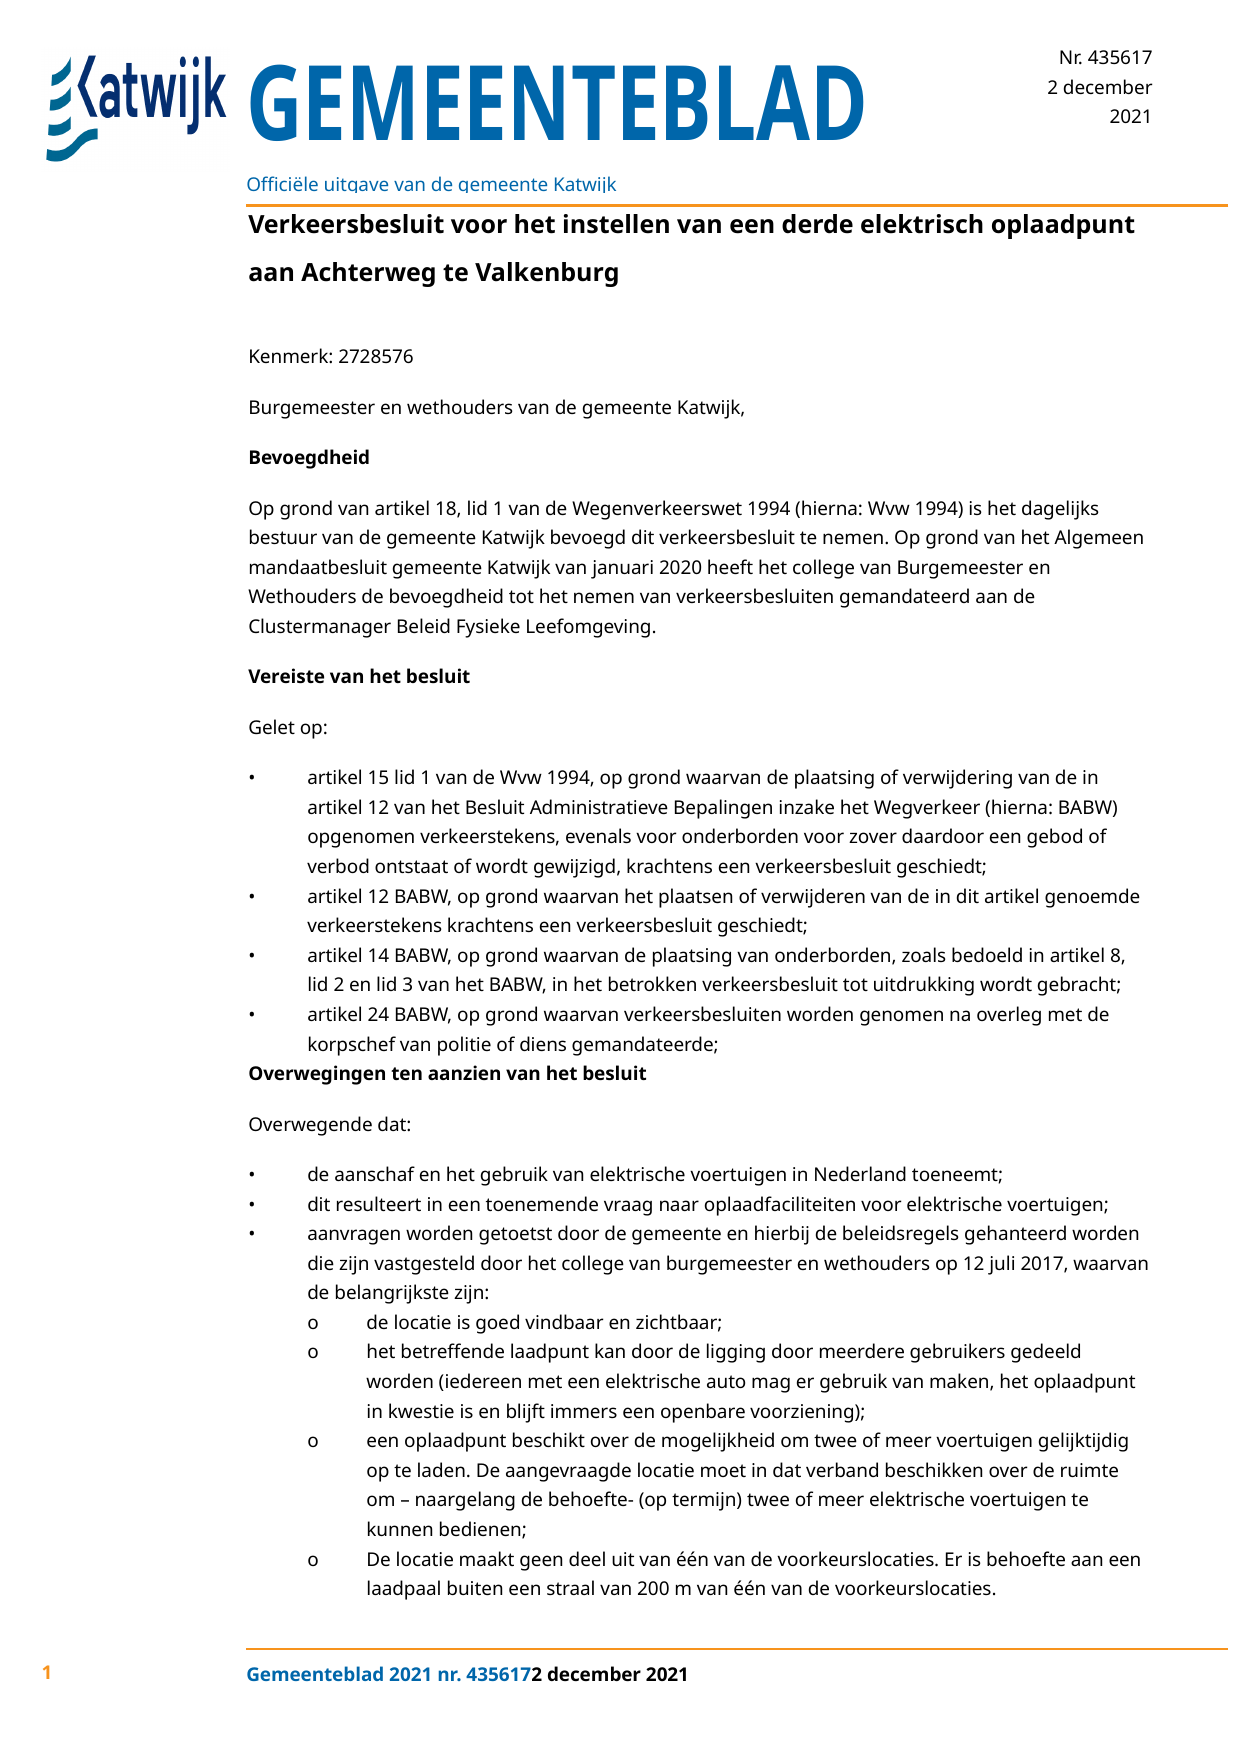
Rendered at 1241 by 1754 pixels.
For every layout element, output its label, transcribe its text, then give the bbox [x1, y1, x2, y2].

list artikel 24 BABW, op grond waarvan verkeersbesluiten worden genomen na overleg met de korpschef van politie of diens gemandateerde; [248, 1001, 1152, 1056]
text Gelet op: [248, 714, 1152, 740]
text Kenmerk: 2728576 [248, 344, 1152, 369]
list de locatie is goed vindbaar en zichtbaar; [307, 1309, 1152, 1335]
picture [41, 47, 231, 172]
text Verkeersbesluit voor het instellen van een derde elektrisch oplaadpunt aan Achterweg te Valkenburg [248, 207, 1152, 288]
text Overwegingen ten aanzien van het besluit [248, 1060, 1152, 1086]
list De locatie maakt geen deel uit van één van de voorkeurslocaties. Er is behoefte aan een laadpaal buiten een straal van 200 m van één van de voorkeurslocaties. [307, 1546, 1152, 1601]
list artikel 15 lid 1 van de Wvw 1994, op grond waarvan de plaatsing of verwijdering van de in artikel 12 van het Besluit Administratieve Bepalingen inzake het Wegverkeer (hierna: BABW) opgenomen verkeerstekens, evenals voor onderborden voor zover daardoor een gebod of verbod ontstaat of wordt gewijzigd, krachtens een verkeersbesluit geschiedt; [248, 764, 1152, 879]
list de aanschaf en het gebruik van elektrische voertuigen in Nederland toeneemt; [248, 1161, 1152, 1187]
list het betreffende laadpunt kan door de ligging door meerdere gebruikers gedeeld worden (iedereen met een elektrische auto mag er gebruik van maken, het oplaadpunt in kwestie is en blijft immers een openbare voorziening); [307, 1339, 1152, 1423]
list artikel 12 BABW, op grond waarvan het plaatsen of verwijderen van de in dit artikel genoemde verkeerstekens krachtens een verkeersbesluit geschiedt; [248, 883, 1152, 938]
list dit resulteert in een toenemende vraag naar oplaadfaciliteiten voor elektrische voertuigen; [248, 1191, 1152, 1216]
list aanvragen worden getoetst door de gemeente en hierbij de beleidsregels gehanteerd worden die zijn vastgesteld door het college van burgemeester en wethouders op 12 juli 2017, waarvan de belangrijkste zijn: [248, 1220, 1152, 1305]
text Bevoegdheid [248, 444, 1152, 470]
text Overwegende dat: [248, 1111, 1152, 1136]
text Vereiste van het besluit [248, 664, 1152, 689]
text Op grond van artikel 18, lid 1 van de Wegenverkeerswet 1994 (hierna: Wvw 1994) is het dagelijks bestuur van de gemeente Katwijk bevoegd dit verkeersbesluit te nemen. Op grond van het Algemeen mandaatbesluit gemeente Katwijk van januari 2020 heeft het college van Burgemeester en Wethouders de bevoegdheid tot het nemen van verkeersbesluiten gemandateerd aan de Clustermanager Beleid Fysieke Leefomgeving. [248, 495, 1152, 639]
list een oplaadpunt beschikt over de mogelijkheid om twee of meer voertuigen gelijktijdig op te laden. De aangevraagde locatie moet in dat verband beschikken over de ruimte om – naargelang de behoefte- (op termijn) twee of meer elektrische voertuigen te kunnen bedienen; [307, 1427, 1152, 1542]
list artikel 14 BABW, op grond waarvan de plaatsing van onderborden, zoals bedoeld in artikel 8, lid 2 en lid 3 van het BABW, in het betrokken verkeersbesluit tot uitdrukking wordt gebracht; [248, 942, 1152, 997]
text Burgemeester en wethouders van de gemeente Katwijk, [248, 394, 1152, 420]
